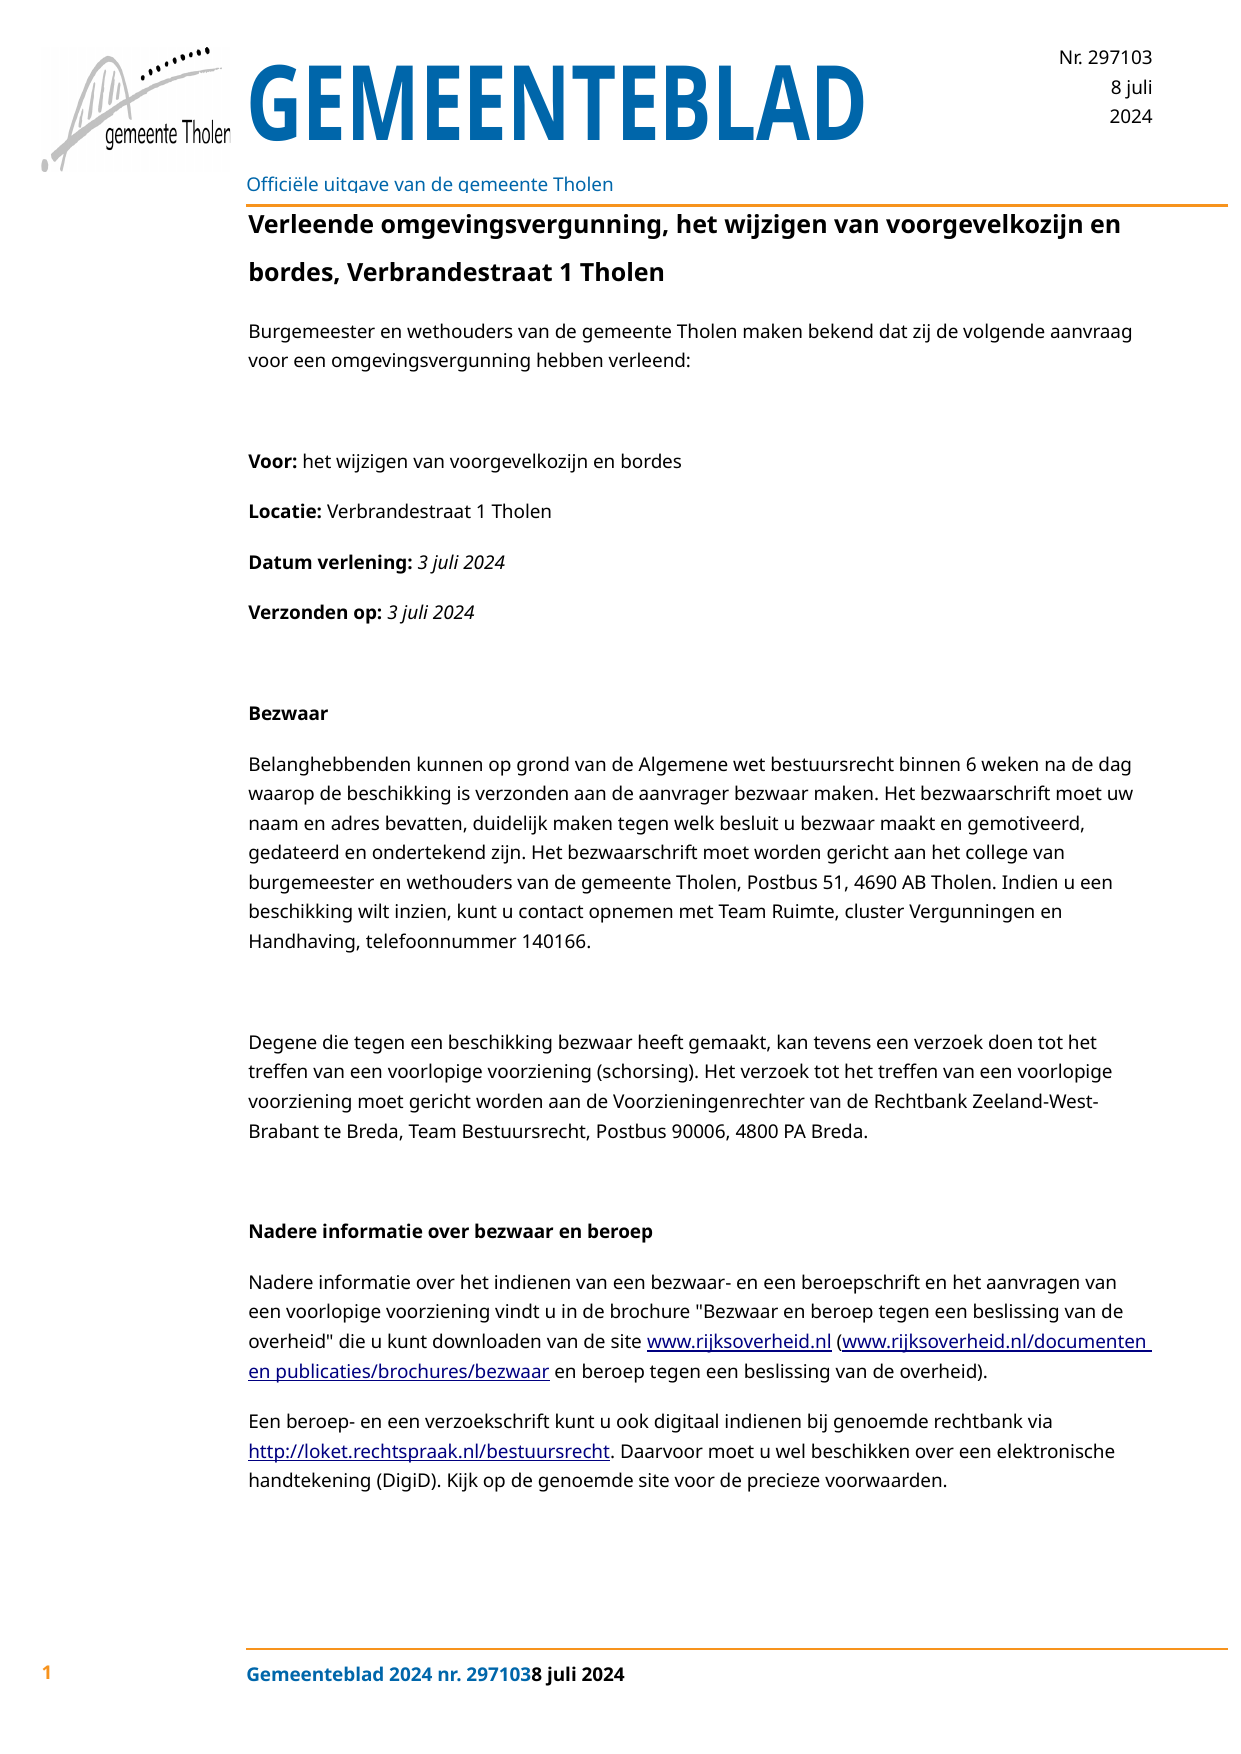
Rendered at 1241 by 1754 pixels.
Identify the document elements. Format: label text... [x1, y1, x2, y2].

text Nadere informatie over bezwaar en beroep [248, 1219, 1152, 1244]
text Burgemeester en wethouders van de gemeente Tholen maken bekend dat zij de volgende aanvraag voor een omgevingsvergunning hebben verleend: [248, 318, 1152, 373]
text Datum verlening: 3 juli 2024 [248, 549, 1152, 575]
text Bezwaar [248, 700, 1152, 726]
text Locatie: Verbrandestraat 1 Tholen [248, 499, 1152, 524]
text Nadere informatie over het indienen van een bezwaar- en een beroepschrift en het aanvragen van een voorlopige voorziening vindt u in de brochure "Bezwaar en beroep tegen een beslissing van de overheid" die u kunt downloaden van de site www.rijksoverheid.nl (www.rijksoverheid.nl/documenten en publicaties/brochures/bezwaar en beroep tegen een beslissing van de overheid). [248, 1269, 1152, 1384]
picture [41, 47, 231, 172]
text Een beroep- en een verzoekschrift kunt u ook digitaal indienen bij genoemde rechtbank via http://loket.rechtspraak.nl/bestuursrecht. Daarvoor moet u wel beschikken over een elektronische handtekening (DigiD). Kijk op de genoemde site voor de precieze voorwaarden. [248, 1408, 1152, 1493]
text Voor: het wijzigen van voorgevelkozijn en bordes [248, 448, 1152, 474]
text Degene die tegen een beschikking bezwaar heeft gemaakt, kan tevens een verzoek doen tot het treffen van een voorlopige voorziening (schorsing). Het verzoek tot het treffen van een voorlopige voorziening moet gericht worden aan de Voorzieningenrechter van de Rechtbank Zeeland-West-Brabant te Breda, Team Bestuursrecht, Postbus 90006, 4800 PA Breda. [248, 1029, 1152, 1144]
text Verzonden op: 3 juli 2024 [248, 599, 1152, 625]
text Verleende omgevingsvergunning, het wijzigen van voorgevelkozijn en bordes, Verbrandestraat 1 Tholen [248, 207, 1152, 288]
text Belanghebbenden kunnen op grond van de Algemene wet bestuursrecht binnen 6 weken na de dag waarop de beschikking is verzonden aan de aanvrager bezwaar maken. Het bezwaarschrift moet uw naam en adres bevatten, duidelijk maken tegen welk besluit u bezwaar maakt en gemotiveerd, gedateerd en ondertekend zijn. Het bezwaarschrift moet worden gericht aan het college van burgemeester en wethouders van de gemeente Tholen, Postbus 51, 4690 AB Tholen. Indien u een beschikking wilt inzien, kunt u contact opnemen met Team Ruimte, cluster Vergunningen en Handhaving, telefoonnummer 140166. [248, 751, 1152, 954]
